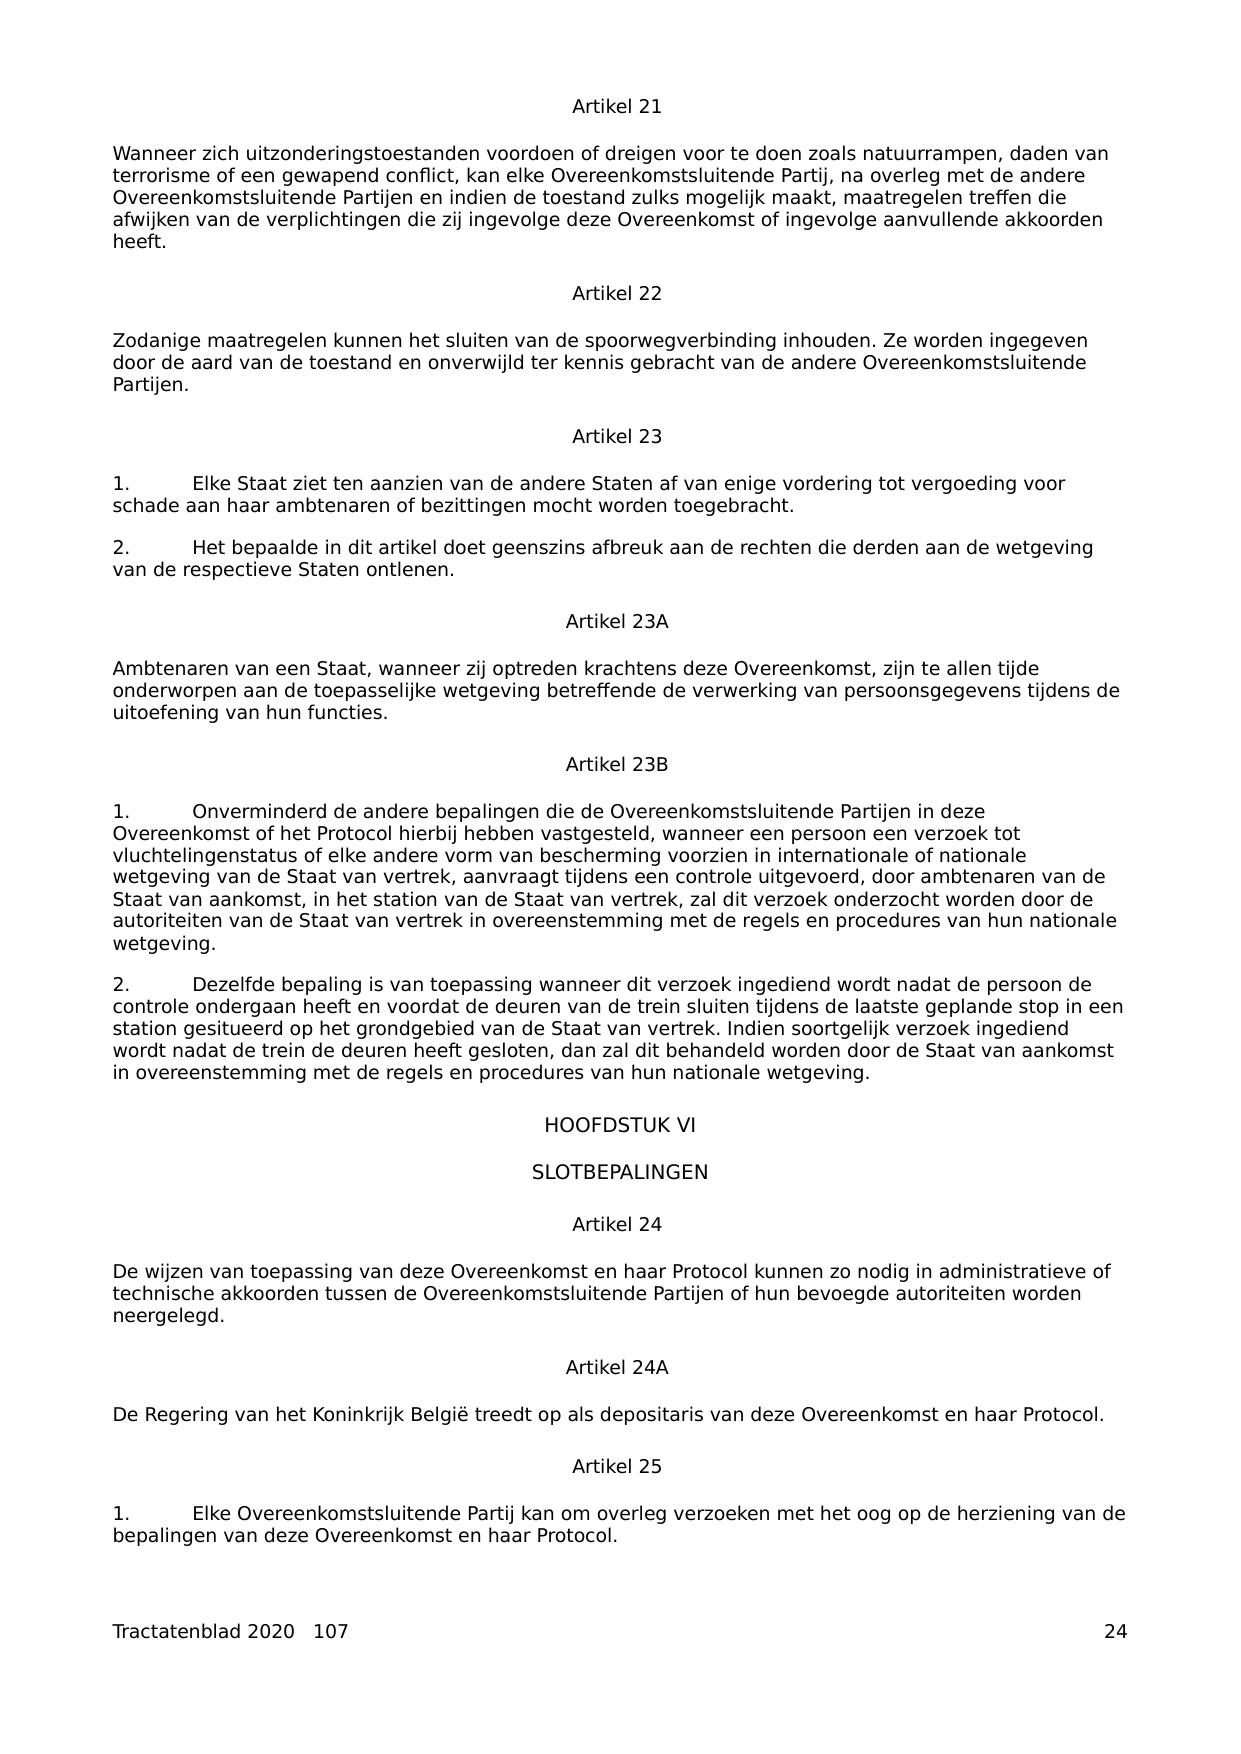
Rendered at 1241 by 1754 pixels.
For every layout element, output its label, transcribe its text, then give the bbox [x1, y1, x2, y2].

text 2. Het bepaalde in dit artikel doet geenszins afbreuk aan de rechten die derden aan de wetgeving van de respectieve Staten ontlenen. [112, 537, 1128, 581]
text Ambtenaren van een Staat, wanneer zij optreden krachtens deze Overeenkomst, zijn te allen tijde onderworpen aan de toepasselijke wetgeving betreffende de verwerking van persoonsgegevens tijdens de uitoefening van hun functies. [112, 658, 1128, 723]
text 1. Elke Overeenkomstsluitende Partij kan om overleg verzoeken met het oog op de herziening van de bepalingen van deze Overeenkomst en haar Protocol. [112, 1503, 1128, 1547]
subtitle Artikel 24 [112, 1214, 1128, 1236]
subtitle Artikel 23B [112, 753, 1128, 776]
subtitle Artikel 23 [112, 426, 1128, 448]
subtitle Artikel 23A [112, 611, 1128, 633]
subtitle Artikel 24A [112, 1357, 1128, 1379]
text 1. Elke Staat ziet ten aanzien van de andere Staten af van enige vordering tot vergoeding voor schade aan haar ambtenaren of bezittingen mocht worden toegebracht. [112, 473, 1128, 517]
text 1. Onverminderd de andere bepalingen die de Overeenkomstsluitende Partijen in deze Overeenkomst of het Protocol hierbij hebben vastgesteld, wanneer een persoon een verzoek tot vluchtelingenstatus of elke andere vorm van bescherming voorzien in internationale of nationale wetgeving van de Staat van vertrek, aanvraagt tijdens een controle uitgevoerd, door ambtenaren van de Staat van aankomst, in het station van de Staat van vertrek, zal dit verzoek onderzocht worden door de autoriteiten van de Staat van vertrek in overeenstemming met de regels en procedures van hun nationale wetgeving. [112, 801, 1128, 954]
subtitle Artikel 21 [112, 96, 1128, 118]
text Wanneer zich uitzonderingstoestanden voordoen of dreigen voor te doen zoals natuurrampen, daden van terrorisme of een gewapend conflict, kan elke Overeenkomstsluitende Partij, na overleg met de andere Overeenkomstsluitende Partijen en indien de toestand zulks mogelijk maakt, maatregelen treffen die afwijken van de verplichtingen die zij ingevolge deze Overeenkomst of ingevolge aanvullende akkoorden heeft. [112, 143, 1128, 253]
subtitle Artikel 22 [112, 283, 1128, 305]
text De wijzen van toepassing van deze Overeenkomst en haar Protocol kunnen zo nodig in administratieve of technische akkoorden tussen de Overeenkomstsluitende Partijen of hun bevoegde autoriteiten worden neergelegd. [112, 1261, 1128, 1327]
text 2. Dezelfde bepaling is van toepassing wanneer dit verzoek ingediend wordt nadat de persoon de controle ondergaan heeft en voordat de deuren van de trein sluiten tijdens de laatste geplande stop in een station gesitueerd op het grondgebied van de Staat van vertrek. Indien soortgelijk verzoek ingediend wordt nadat de trein de deuren heeft gesloten, dan zal dit behandeld worden door de Staat van aankomst in overeenstemming met de regels en procedures van hun nationale wetgeving. [112, 974, 1128, 1084]
text Zodanige maatregelen kunnen het sluiten van de spoorwegverbinding inhouden. Ze worden ingegeven door de aard van de toestand en onverwijld ter kennis gebracht van de andere Overeenkomstsluitende Partijen. [112, 330, 1128, 396]
subtitle HOOFDSTUK VI SLOTBEPALINGEN [112, 1114, 1128, 1184]
text De Regering van het Koninkrijk België treedt op als depositaris van deze Overeenkomst en haar Protocol. [112, 1404, 1128, 1426]
subtitle Artikel 25 [112, 1456, 1128, 1478]
